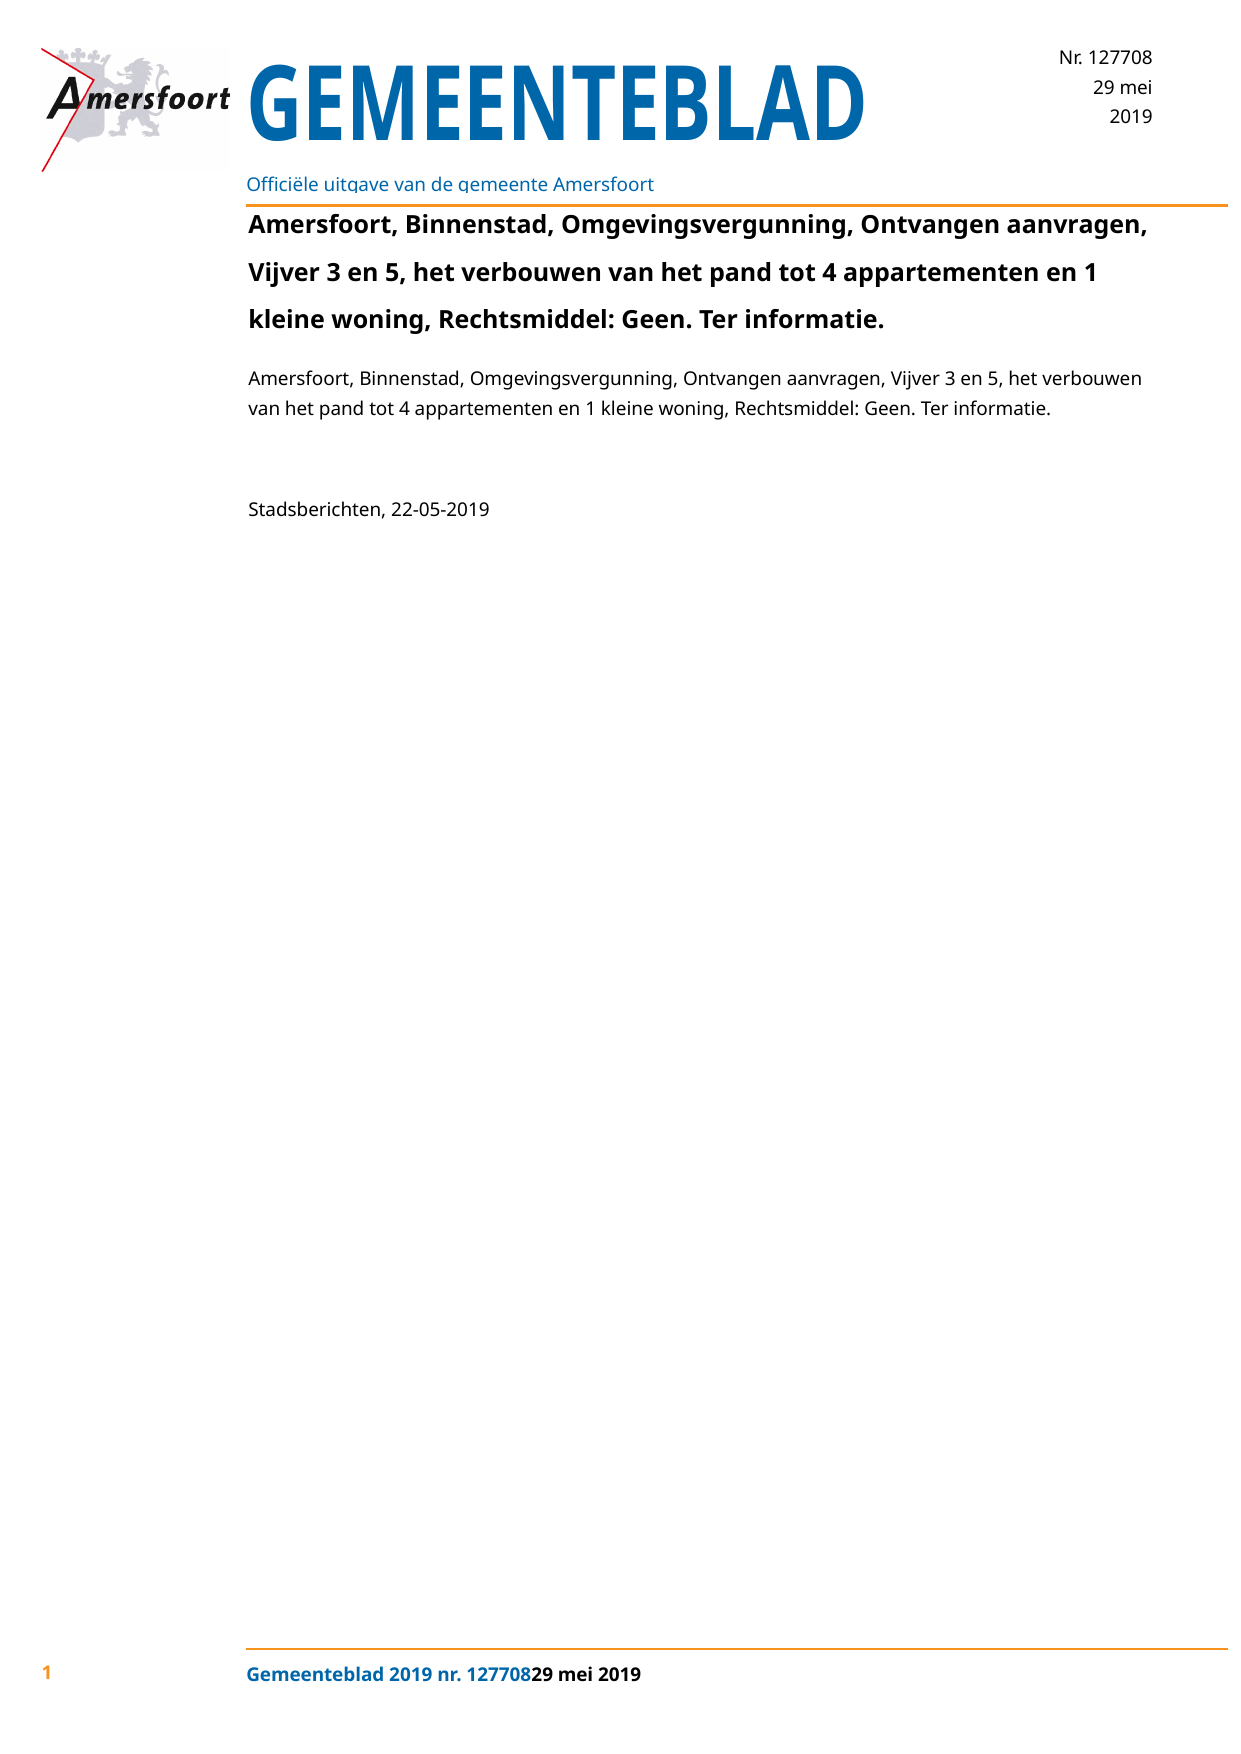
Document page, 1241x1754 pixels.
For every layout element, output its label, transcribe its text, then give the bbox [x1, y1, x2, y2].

picture [41, 47, 231, 172]
text Amersfoort, Binnenstad, Omgevingsvergunning, Ontvangen aanvragen, Vijver 3 en 5, het verbouwen van het pand tot 4 appartementen en 1 kleine woning, Rechtsmiddel: Geen. Ter informatie. [248, 207, 1152, 336]
text Amersfoort, Binnenstad, Omgevingsvergunning, Ontvangen aanvragen, Vijver 3 en 5, het verbouwen van het pand tot 4 appartementen en 1 kleine woning, Rechtsmiddel: Geen. Ter informatie. [248, 366, 1152, 421]
text Stadsberichten, 22-05-2019 [248, 496, 1152, 522]
